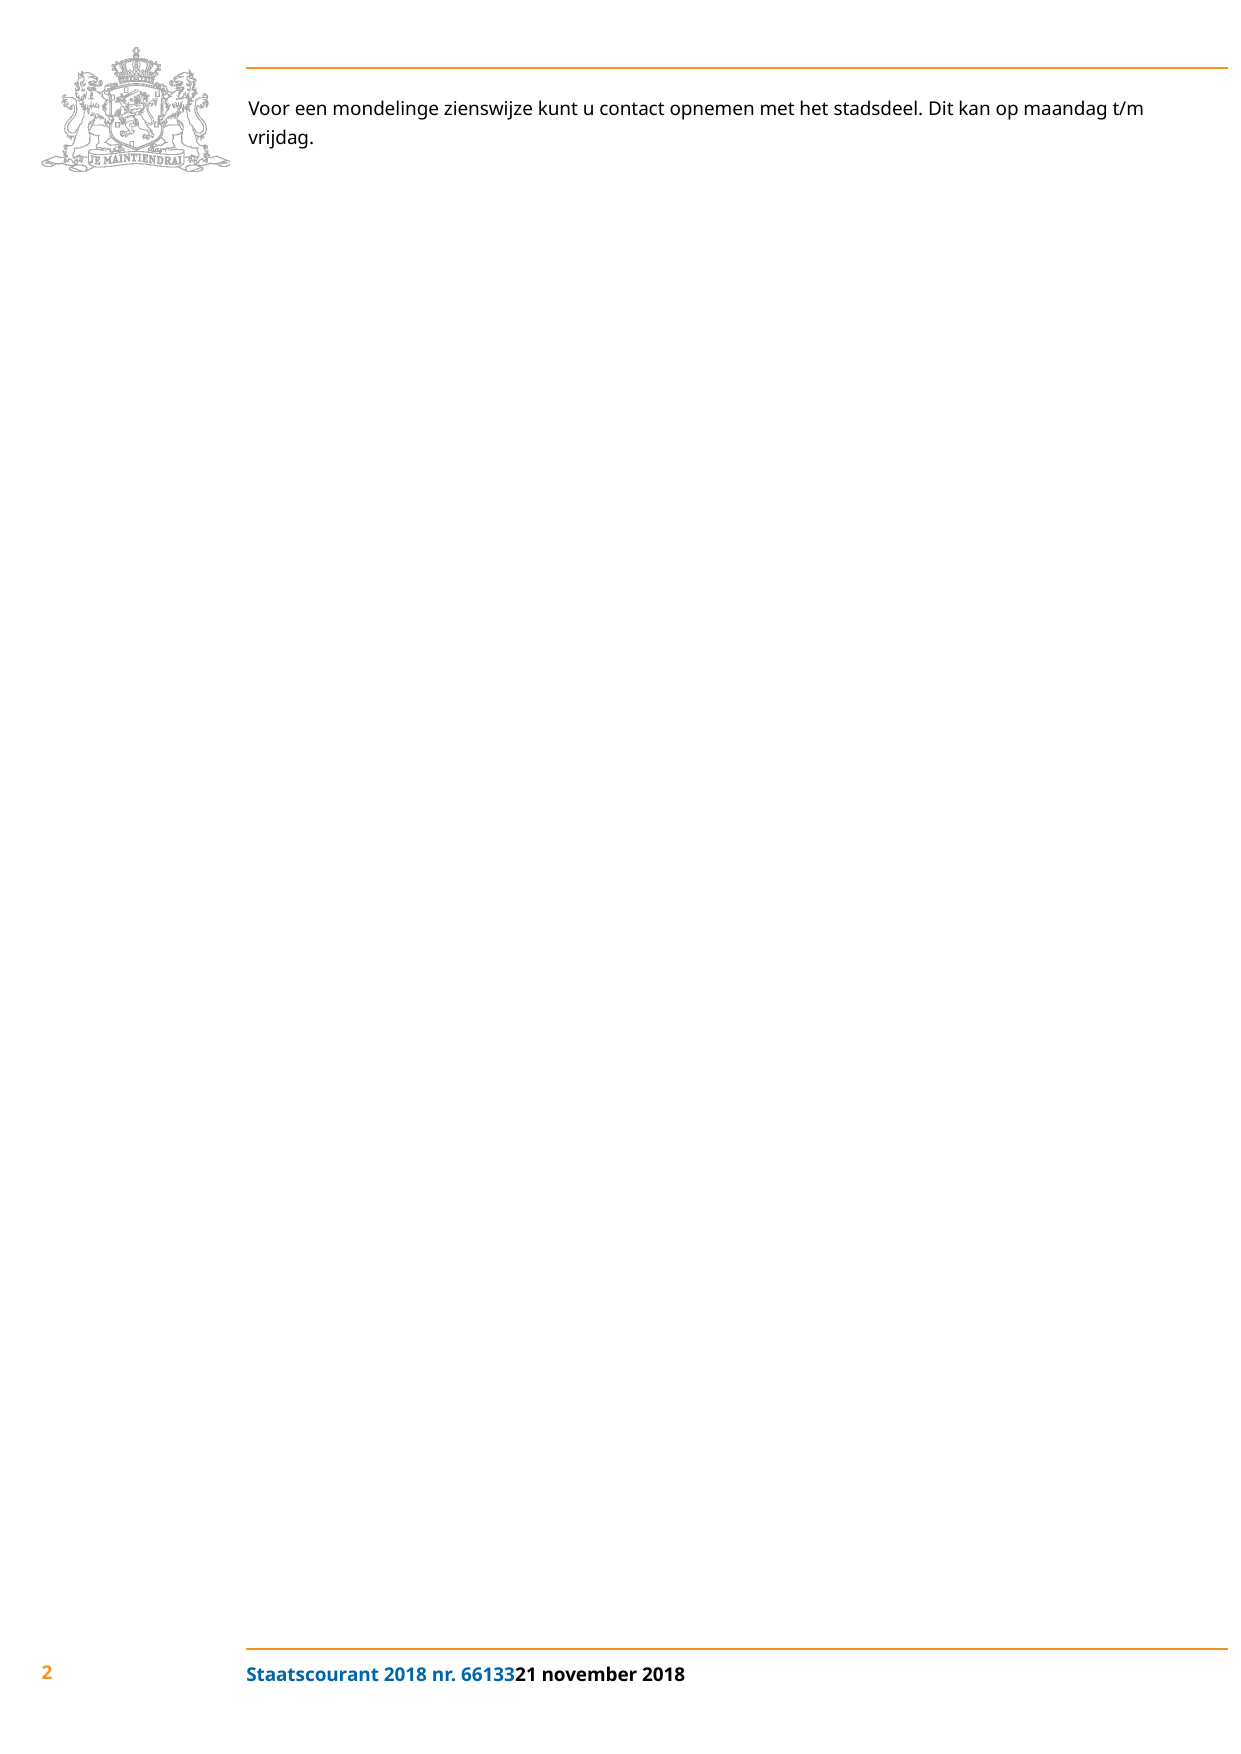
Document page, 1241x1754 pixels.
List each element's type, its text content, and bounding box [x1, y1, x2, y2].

text Voor een mondelinge zienswijze kunt u contact opnemen met het stadsdeel. Dit kan op maandag t/m vrijdag. [248, 95, 1152, 150]
picture [41, 47, 231, 172]
